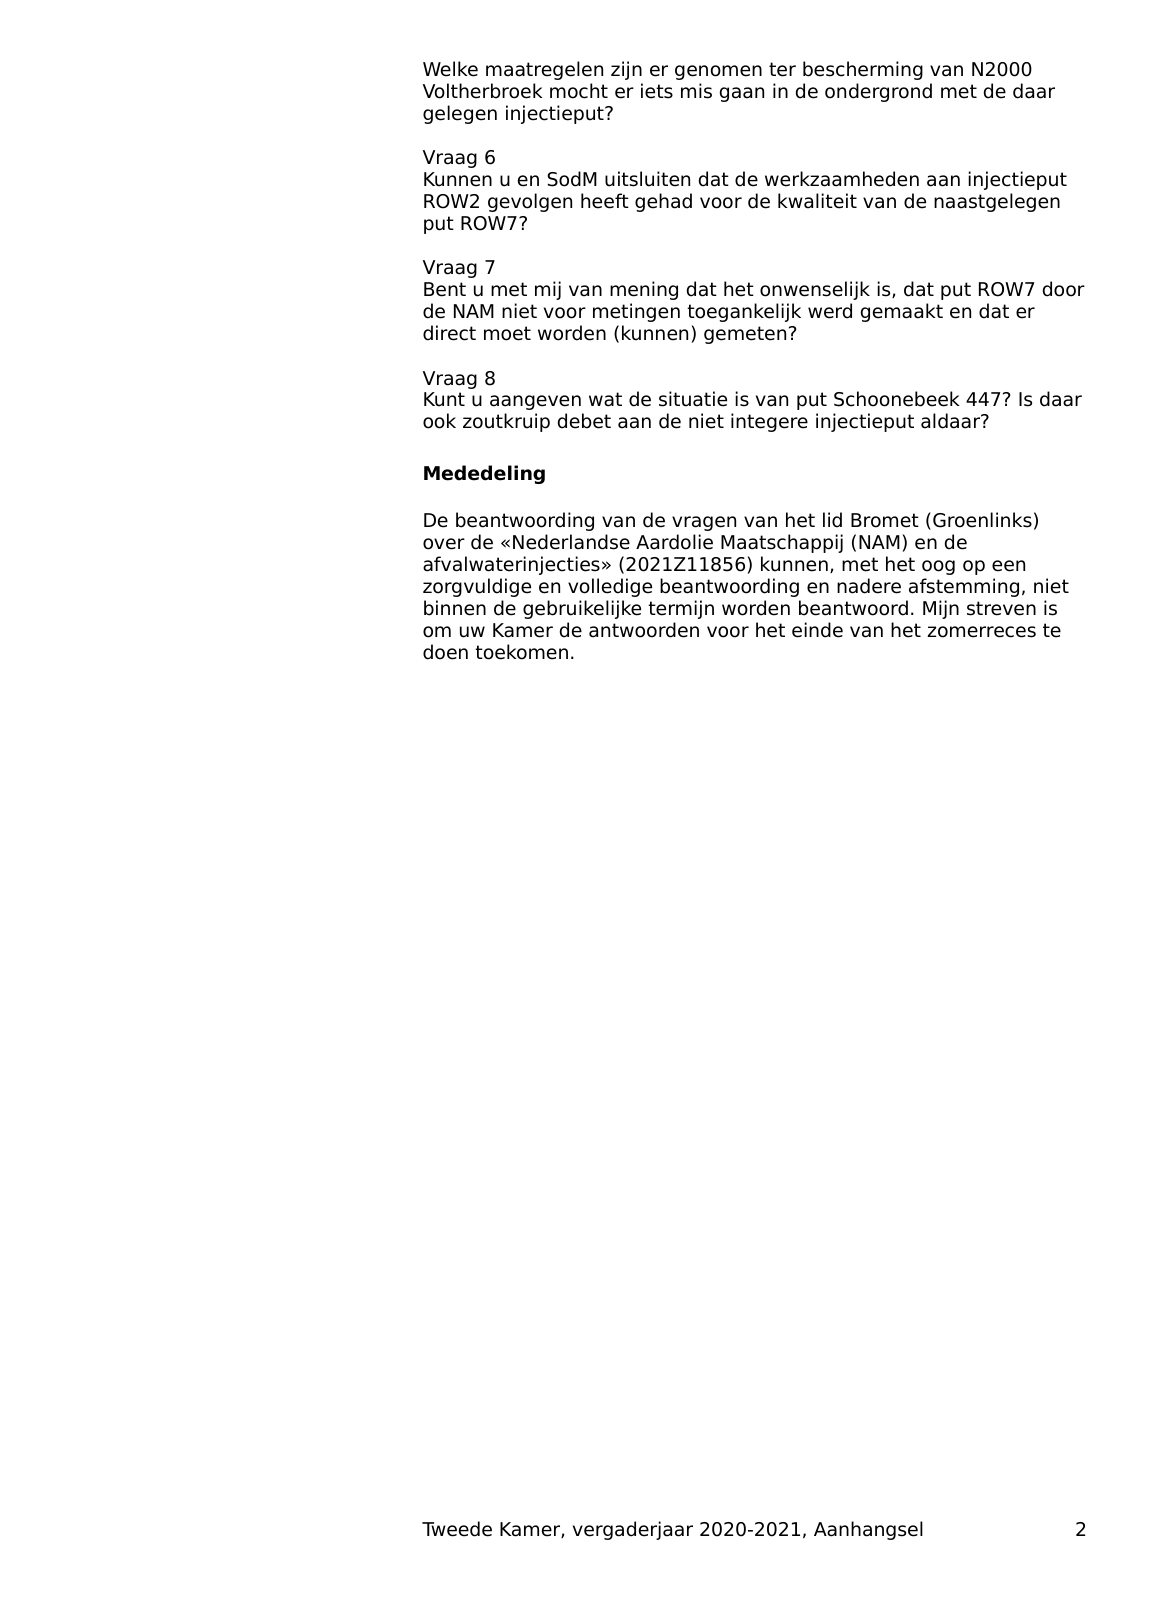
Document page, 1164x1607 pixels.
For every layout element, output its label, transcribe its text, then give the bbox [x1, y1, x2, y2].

text Vraag 6 [422, 147, 1087, 169]
text Bent u met mij van mening dat het onwenselijk is, dat put ROW7 door de NAM niet voor metingen toegankelijk werd gemaakt en dat er direct moet worden (kunnen) gemeten? [422, 279, 1087, 345]
text Vraag 7 [422, 257, 1087, 279]
subtitle Mededeling [422, 463, 1087, 485]
text Kunnen u en SodM uitsluiten dat de werkzaamheden aan injectieput ROW2 gevolgen heeft gehad voor de kwaliteit van de naastgelegen put ROW7? [422, 169, 1087, 235]
text De beantwoording van de vragen van het lid Bromet (Groenlinks) over de «Nederlandse Aardolie Maatschappij (NAM) en de afvalwaterinjecties» (2021Z11856) kunnen, met het oog op een zorgvuldige en volledige beantwoording en nadere afstemming, niet binnen de gebruikelijke termijn worden beantwoord. Mijn streven is om uw Kamer de antwoorden voor het einde van het zomerreces te doen toekomen. [422, 510, 1087, 664]
text Vraag 8 [422, 367, 1087, 389]
text Welke maatregelen zijn er genomen ter bescherming van N2000 Voltherbroek mocht er iets mis gaan in de ondergrond met de daar gelegen injectieput? [422, 59, 1087, 125]
text Kunt u aangeven wat de situatie is van put Schoonebeek 447? Is daar ook zoutkruip debet aan de niet integere injectieput aldaar? [422, 389, 1087, 433]
